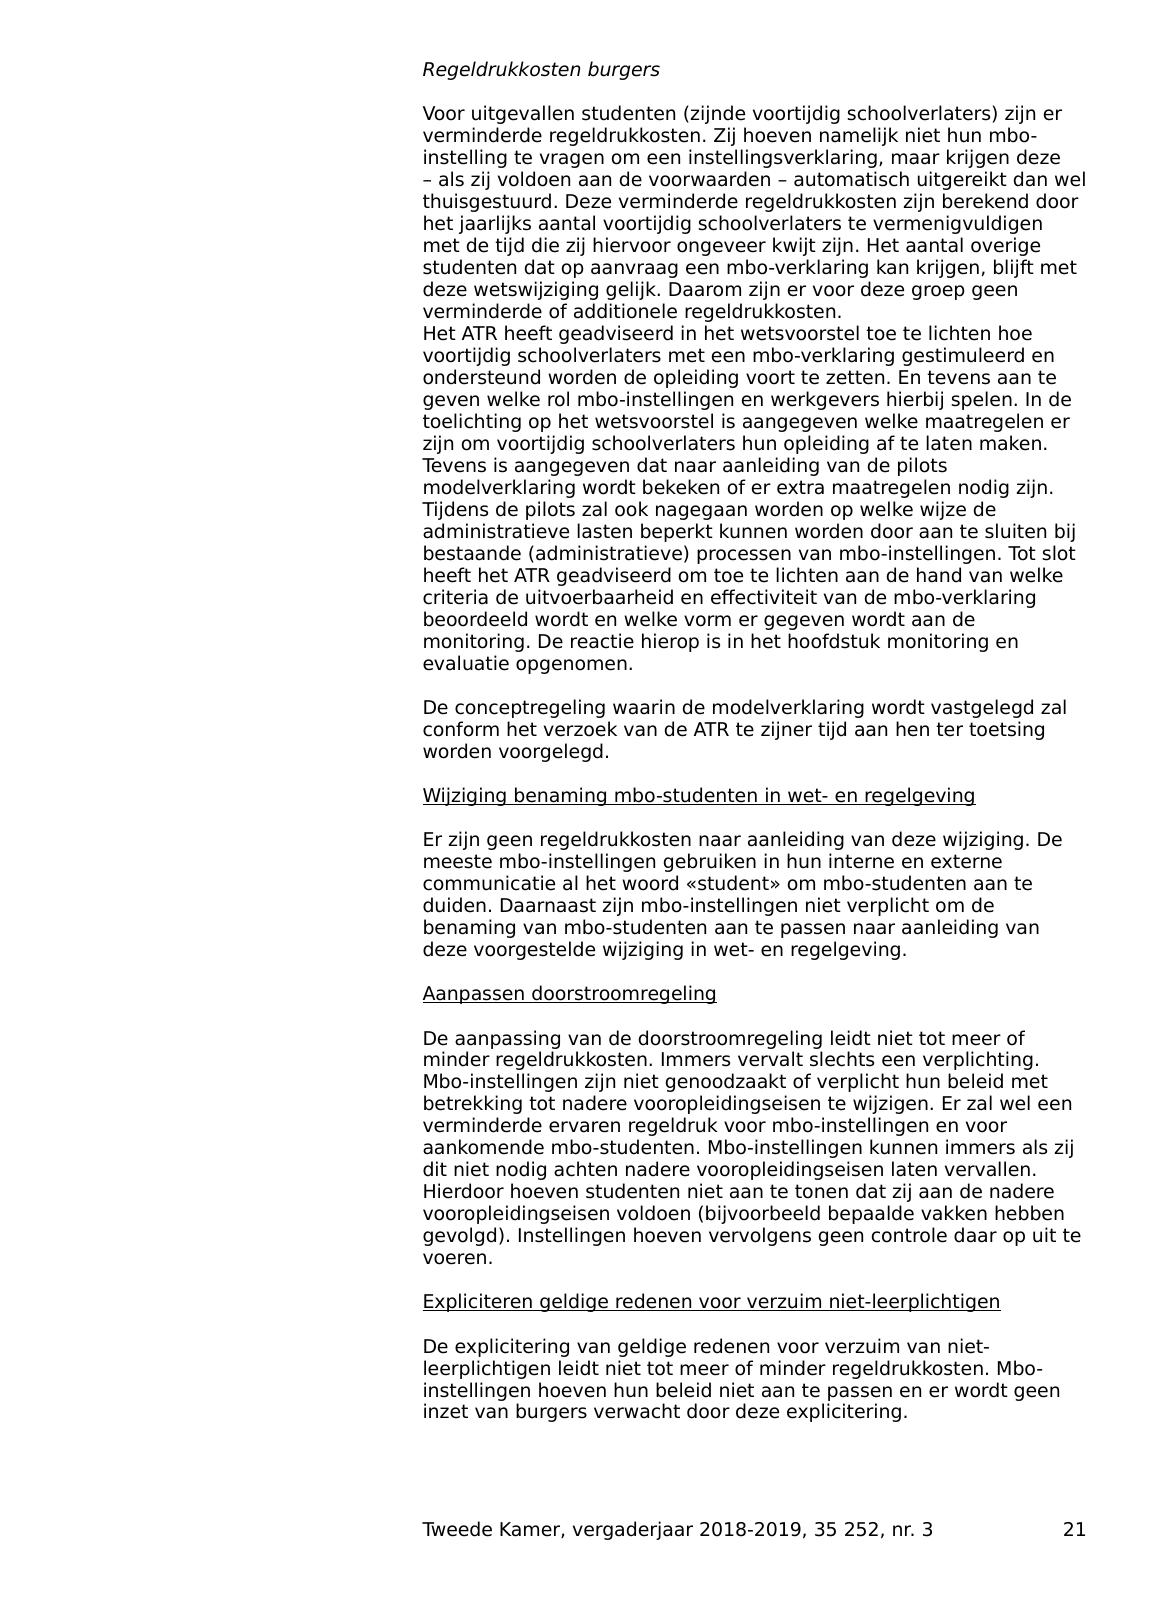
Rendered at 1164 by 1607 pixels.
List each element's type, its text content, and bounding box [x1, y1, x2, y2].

subtitle Expliciteren geldige redenen voor verzuim niet-leerplichtigen [422, 1291, 1087, 1313]
subtitle Regeldrukkosten burgers [422, 59, 1087, 81]
text Het ATR heeft geadviseerd in het wetsvoorstel toe te lichten hoe voortijdig schoolverlaters met een mbo-verklaring gestimuleerd en ondersteund worden de opleiding voort te zetten. En tevens aan te geven welke rol mbo-instellingen en werkgevers hierbij spelen. In de toelichting op het wetsvoorstel is aangegeven welke maatregelen er zijn om voortijdig schoolverlaters hun opleiding af te laten maken. Tevens is aangegeven dat naar aanleiding van de pilots modelverklaring wordt bekeken of er extra maatregelen nodig zijn. Tijdens de pilots zal ook nagegaan worden op welke wijze de administratieve lasten beperkt kunnen worden door aan te sluiten bij bestaande (administratieve) processen van mbo-instellingen. Tot slot heeft het ATR geadviseerd om toe te lichten aan de hand van welke criteria de uitvoerbaarheid en effectiviteit van de mbo-verklaring beoordeeld wordt en welke vorm er gegeven wordt aan de monitoring. De reactie hierop is in het hoofdstuk monitoring en evaluatie opgenomen. [422, 323, 1087, 675]
subtitle Aanpassen doorstroomregeling [422, 983, 1087, 1005]
text De explicitering van geldige redenen voor verzuim van niet-leerplichtigen leidt niet tot meer of minder regeldrukkosten. Mbo-instellingen hoeven hun beleid niet aan te passen en er wordt geen inzet van burgers verwacht door deze explicitering. [422, 1336, 1087, 1423]
text De aanpassing van de doorstroomregeling leidt niet tot meer of minder regeldrukkosten. Immers vervalt slechts een verplichting. Mbo-instellingen zijn niet genoodzaakt of verplicht hun beleid met betrekking tot nadere vooropleidingseisen te wijzigen. Er zal wel een verminderde ervaren regeldruk voor mbo-instellingen en voor aankomende mbo-studenten. Mbo-instellingen kunnen immers als zij dit niet nodig achten nadere vooropleidingseisen laten vervallen. Hierdoor hoeven studenten niet aan te tonen dat zij aan de nadere vooropleidingseisen voldoen (bijvoorbeeld bepaalde vakken hebben gevolgd). Instellingen hoeven vervolgens geen controle daar op uit te voeren. [422, 1027, 1087, 1269]
text Voor uitgevallen studenten (zijnde voortijdig schoolverlaters) zijn er verminderde regeldrukkosten. Zij hoeven namelijk niet hun mbo-instelling te vragen om een instellingsverklaring, maar krijgen deze – als zij voldoen aan de voorwaarden – automatisch uitgereikt dan wel thuisgestuurd. Deze verminderde regeldrukkosten zijn berekend door het jaarlijks aantal voortijdig schoolverlaters te vermenigvuldigen met de tijd die zij hiervoor ongeveer kwijt zijn. Het aantal overige studenten dat op aanvraag een mbo-verklaring kan krijgen, blijft met deze wetswijziging gelijk. Daarom zijn er voor deze groep geen verminderde of additionele regeldrukkosten. [422, 103, 1087, 323]
text Er zijn geen regeldrukkosten naar aanleiding van deze wijziging. De meeste mbo-instellingen gebruiken in hun interne en externe communicatie al het woord «student» om mbo-studenten aan te duiden. Daarnaast zijn mbo-instellingen niet verplicht om de benaming van mbo-studenten aan te passen naar aanleiding van deze voorgestelde wijziging in wet- en regelgeving. [422, 829, 1087, 961]
subtitle Wijziging benaming mbo-studenten in wet- en regelgeving [422, 785, 1087, 807]
text De conceptregeling waarin de modelverklaring wordt vastgelegd zal conform het verzoek van de ATR te zijner tijd aan hen ter toetsing worden voorgelegd. [422, 697, 1087, 763]
